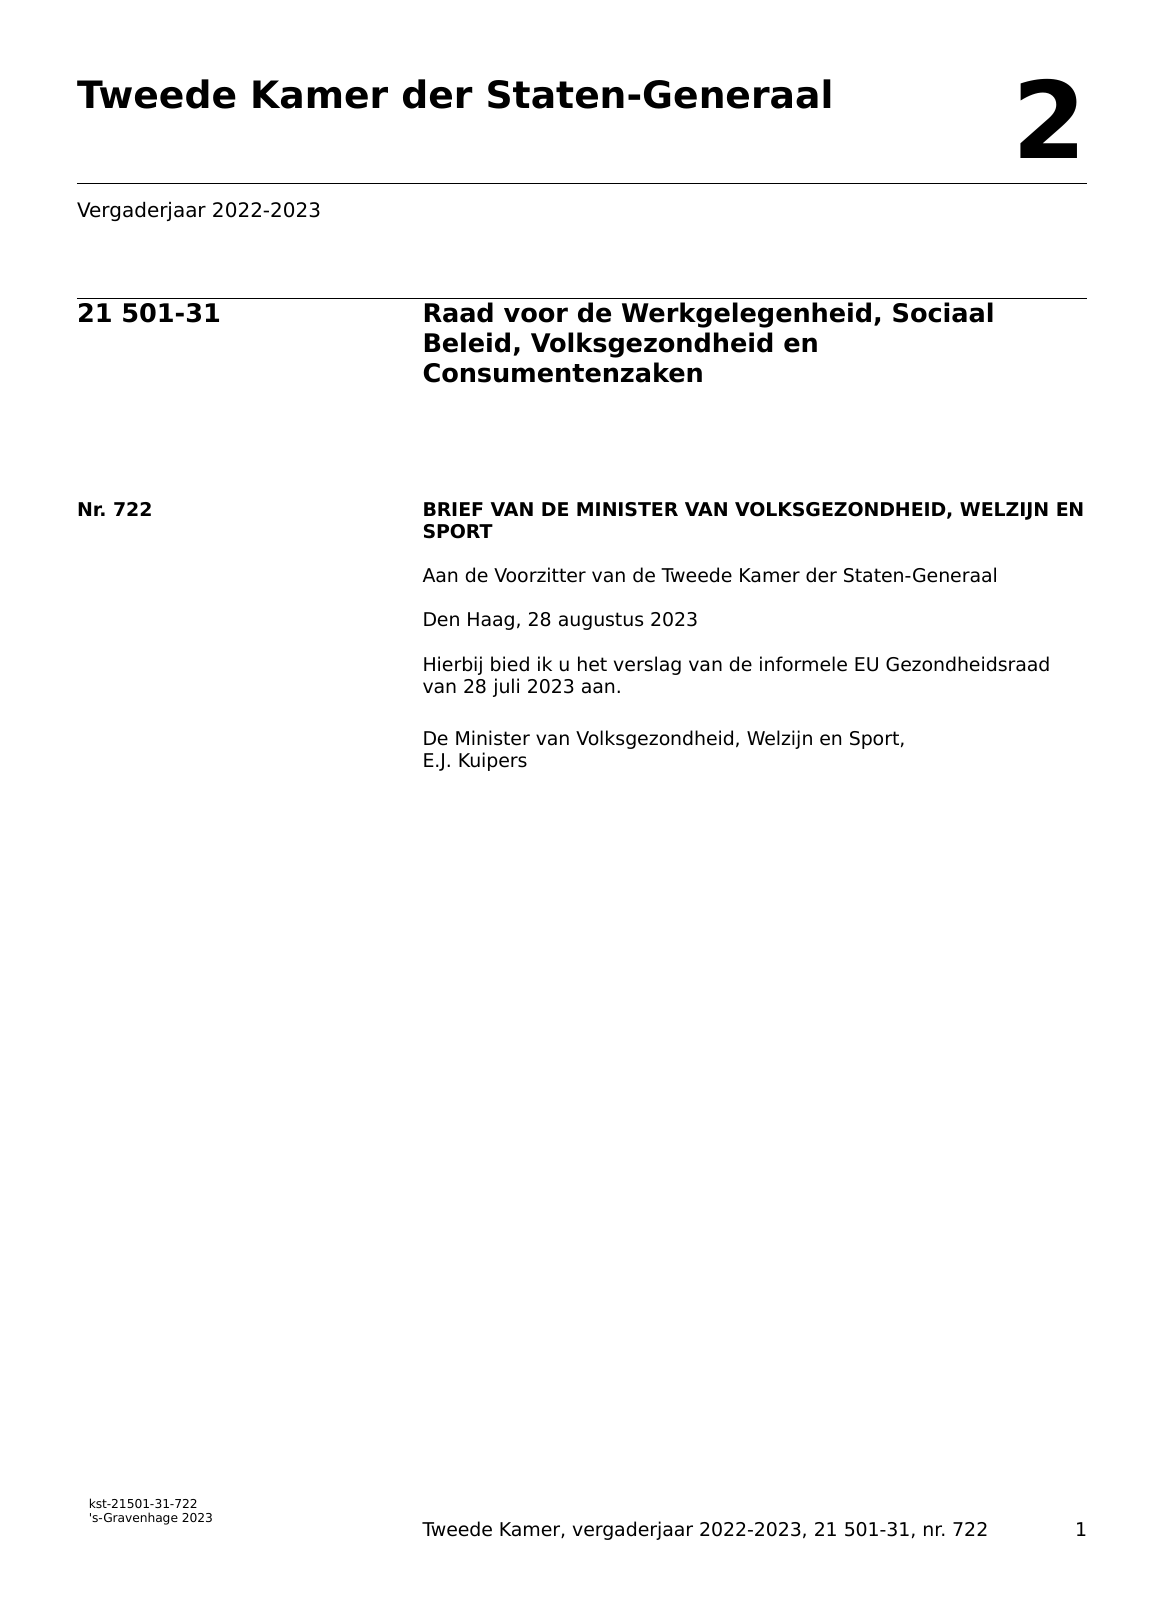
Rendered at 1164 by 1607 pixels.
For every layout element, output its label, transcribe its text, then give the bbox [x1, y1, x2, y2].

text Aan de Voorzitter van de Tweede Kamer der Staten-Generaal [422, 565, 1087, 587]
text De Minister van Volksgezondheid, Welzijn en Sport, E.J. Kuipers [422, 727, 1087, 771]
table_header 2 [886, 59, 1087, 183]
subtitle Nr. 722 BRIEF VAN DE MINISTER VAN VOLKSGEZONDHEID, WELZIJN EN SPORT [77, 499, 1087, 543]
text Hierbij bied ik u het verslag van de informele EU Gezondheidsraad van 28 juli 2023 aan. [422, 653, 1087, 697]
table_header Tweede Kamer der Staten-Generaal [77, 59, 886, 183]
text 's-Gravenhage 2023 [88, 1511, 323, 1525]
subtitle 21 501-31 Raad voor de Werkgelegenheid, Sociaal Beleid, Volksgezondheid en Consumentenzaken [77, 299, 1087, 388]
text Den Haag, 28 augustus 2023 [422, 609, 1087, 631]
text kst-21501-31-722 [88, 1497, 323, 1511]
table_cell Vergaderjaar 2022-2023 [77, 184, 1087, 298]
